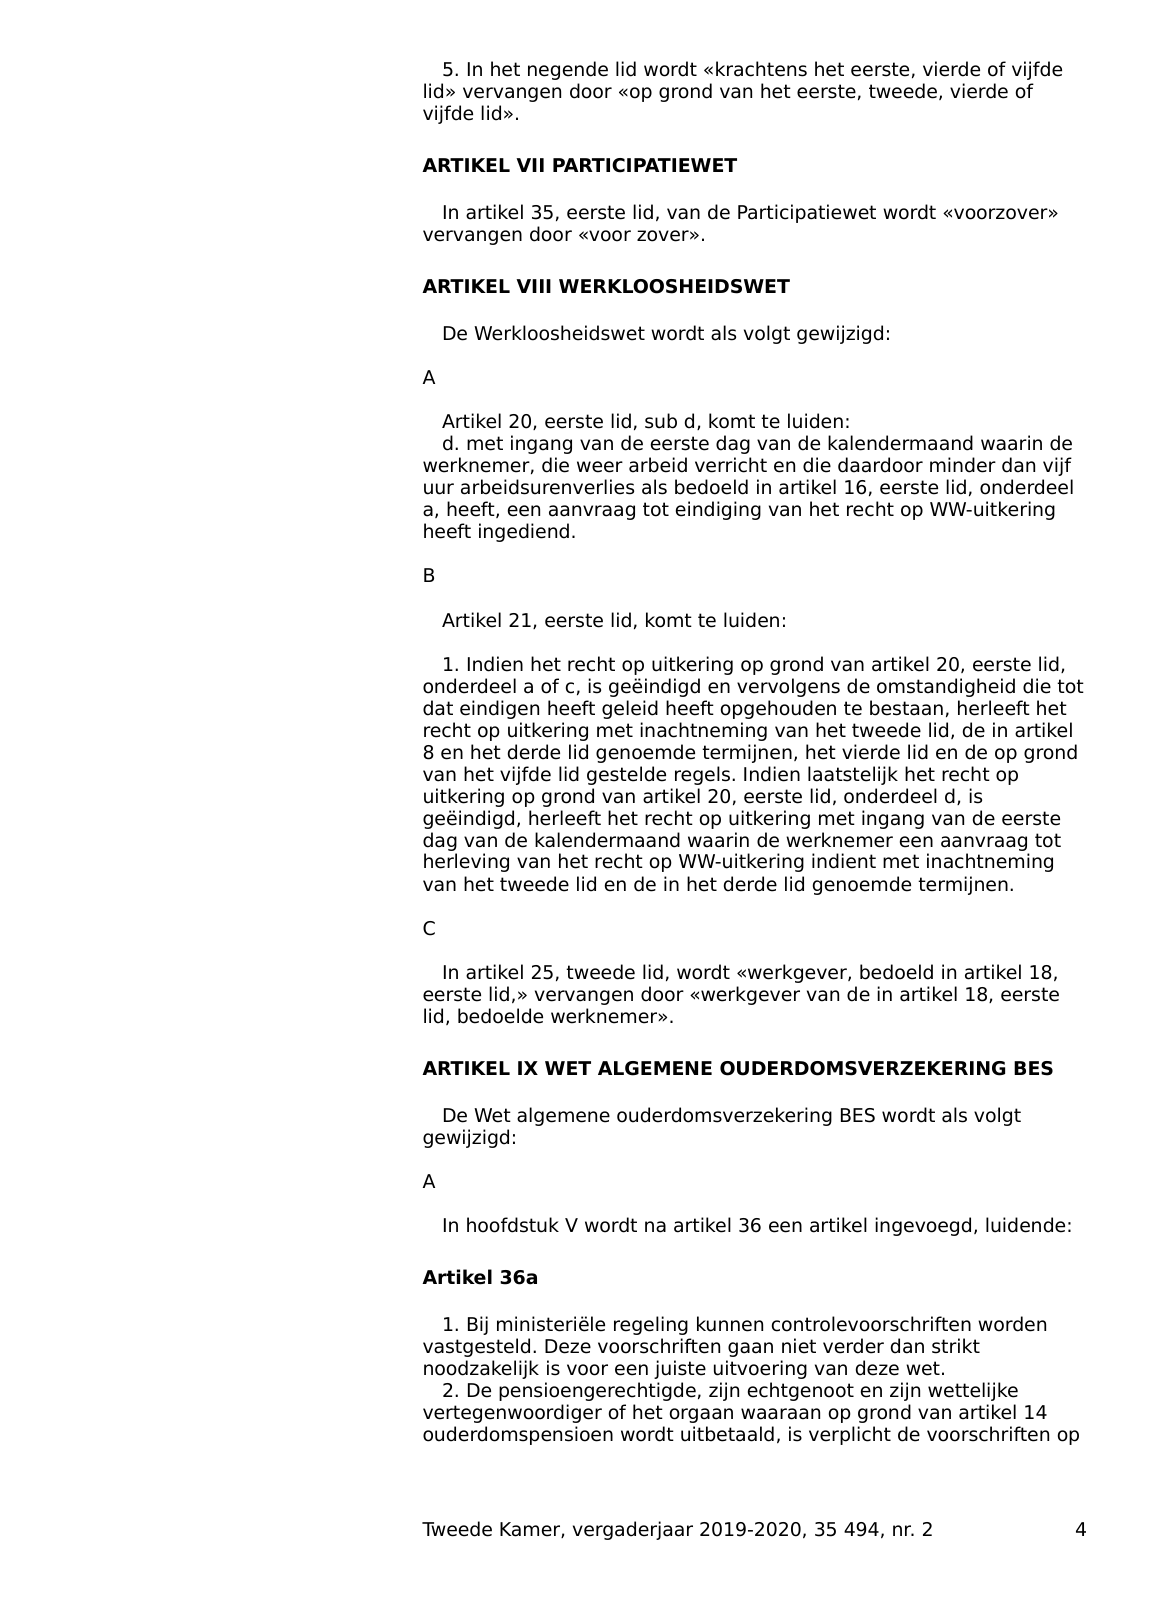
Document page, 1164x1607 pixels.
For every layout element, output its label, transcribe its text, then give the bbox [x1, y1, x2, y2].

text 2. De pensioengerechtigde, zijn echtgenoot en zijn wettelijke vertegenwoordiger of het orgaan waaraan op grond van artikel 14 ouderdomspensioen wordt uitbetaald, is verplicht de voorschriften op [422, 1380, 1087, 1446]
text In artikel 35, eerste lid, van de Participatiewet wordt «voorzover» vervangen door «voor zover». [422, 202, 1087, 246]
text De Wet algemene ouderdomsverzekering BES wordt als volgt gewijzigd: [422, 1105, 1087, 1149]
text Artikel 21, eerste lid, komt te luiden: [422, 609, 1087, 631]
text A [422, 1171, 1087, 1193]
text d. met ingang van de eerste dag van de kalendermaand waarin de werknemer, die weer arbeid verricht en die daardoor minder dan vijf uur arbeidsurenverlies als bedoeld in artikel 16, eerste lid, onderdeel a, heeft, een aanvraag tot eindiging van het recht op WW-uitkering heeft ingediend. [422, 433, 1087, 543]
text In artikel 25, tweede lid, wordt «werkgever, bedoeld in artikel 18, eerste lid,» vervangen door «werkgever van de in artikel 18, eerste lid, bedoelde werknemer». [422, 962, 1087, 1028]
subtitle ARTIKEL VIII WERKLOOSHEIDSWET [422, 276, 1087, 298]
subtitle Artikel 36a [422, 1267, 1087, 1289]
text De Werkloosheidswet wordt als volgt gewijzigd: [422, 323, 1087, 345]
subtitle ARTIKEL IX WET ALGEMENE OUDERDOMSVERZEKERING BES [422, 1058, 1087, 1080]
subtitle ARTIKEL VII PARTICIPATIEWET [422, 155, 1087, 177]
text A [422, 367, 1087, 389]
text 5. In het negende lid wordt «krachtens het eerste, vierde of vijfde lid» vervangen door «op grond van het eerste, tweede, vierde of vijfde lid». [422, 59, 1087, 125]
text 1. Indien het recht op uitkering op grond van artikel 20, eerste lid, onderdeel a of c, is geëindigd en vervolgens de omstandigheid die tot dat eindigen heeft geleid heeft opgehouden te bestaan, herleeft het recht op uitkering met inachtneming van het tweede lid, de in artikel 8 en het derde lid genoemde termijnen, het vierde lid en de op grond van het vijfde lid gestelde regels. Indien laatstelijk het recht op uitkering op grond van artikel 20, eerste lid, onderdeel d, is geëindigd, herleeft het recht op uitkering met ingang van de eerste dag van de kalendermaand waarin de werknemer een aanvraag tot herleving van het recht op WW-uitkering indient met inachtneming van het tweede lid en de in het derde lid genoemde termijnen. [422, 654, 1087, 895]
text C [422, 918, 1087, 939]
text 1. Bij ministeriële regeling kunnen controlevoorschriften worden vastgesteld. Deze voorschriften gaan niet verder dan strikt noodzakelijk is voor een juiste uitvoering van deze wet. [422, 1314, 1087, 1380]
text Artikel 20, eerste lid, sub d, komt te luiden: [422, 411, 1087, 433]
text In hoofdstuk V wordt na artikel 36 een artikel ingevoegd, luidende: [422, 1215, 1087, 1237]
text B [422, 565, 1087, 587]
